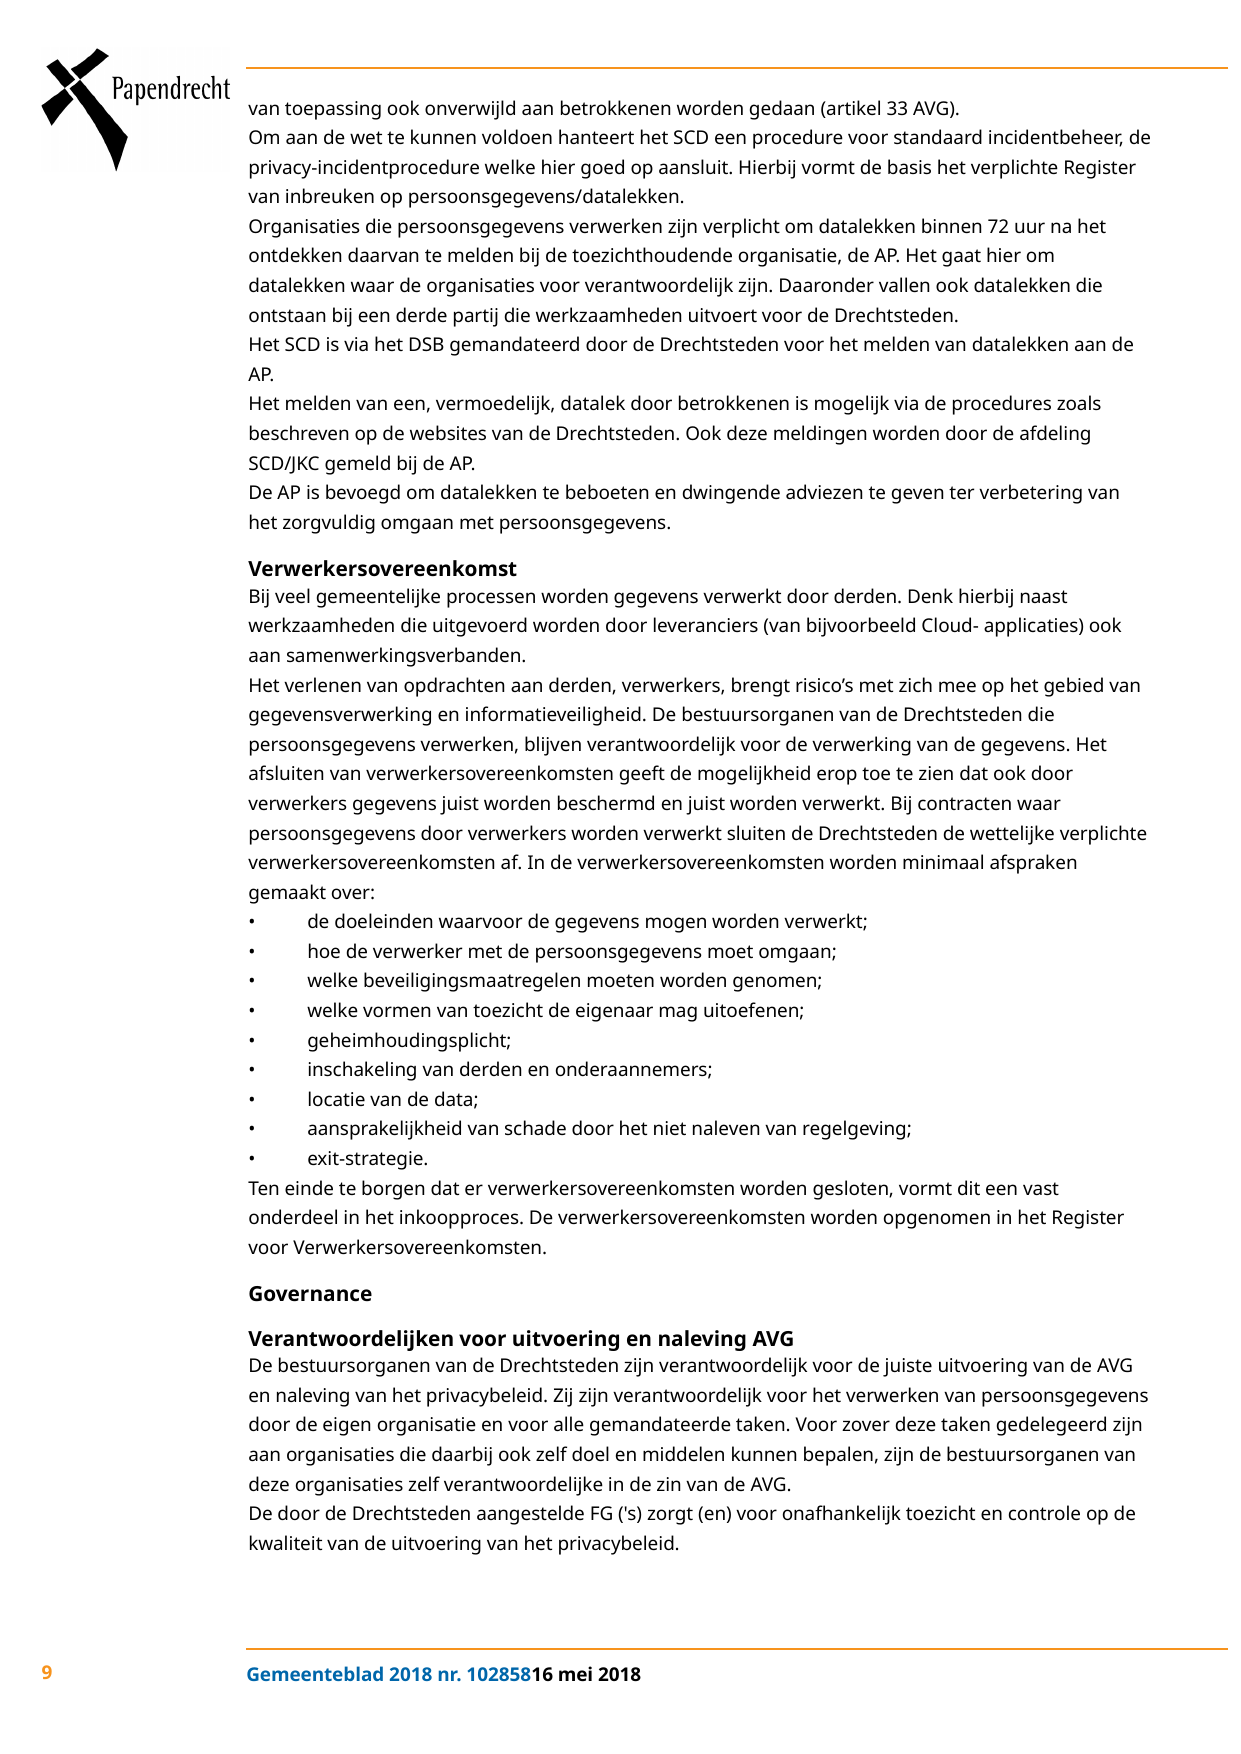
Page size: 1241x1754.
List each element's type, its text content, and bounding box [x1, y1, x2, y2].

text Het verlenen van opdrachten aan derden, verwerkers, brengt risico’s met zich mee op het gebied van gegevensverwerking en informatieveiligheid. De bestuursorganen van de Drechtsteden die persoonsgegevens verwerken, blijven verantwoordelijk voor de verwerking van de gegevens. Het afsluiten van verwerkersovereenkomsten geeft de mogelijkheid erop toe te zien dat ook door verwerkers gegevens juist worden beschermd en juist worden verwerkt. Bij contracten waar persoonsgegevens door verwerkers worden verwerkt sluiten de Drechtsteden de wettelijke verplichte verwerkersovereenkomsten af. In de verwerkersovereenkomsten worden minimaal afspraken gemaakt over: [248, 672, 1152, 904]
list geheimhoudingsplicht; [248, 1027, 1152, 1052]
text Governance [248, 1279, 1152, 1308]
text De door de Drechtsteden aangestelde FG ('s) zorgt (en) voor onafhankelijk toezicht en controle op de kwaliteit van de uitvoering van het privacybeleid. [248, 1500, 1152, 1556]
text van toepassing ook onverwijld aan betrokkenen worden gedaan (artikel 33 AVG). [248, 95, 1152, 121]
text Verwerkersovereenkomst [248, 554, 1152, 583]
text Om aan de wet te kunnen voldoen hanteert het SCD een procedure voor standaard incidentbeheer, de privacy-incidentprocedure welke hier goed op aansluit. Hierbij vormt de basis het verplichte Register van inbreuken op persoonsgegevens/datalekken. [248, 124, 1152, 209]
text Organisaties die persoonsgegevens verwerken zijn verplicht om datalekken binnen 72 uur na het ontdekken daarvan te melden bij de toezichthoudende organisatie, de AP. Het gaat hier om datalekken waar de organisaties voor verantwoordelijk zijn. Daaronder vallen ook datalekken die ontstaan bij een derde partij die werkzaamheden uitvoert voor de Drechtsteden. [248, 213, 1152, 328]
list welke beveiligingsmaatregelen moeten worden genomen; [248, 968, 1152, 993]
list hoe de verwerker met de persoonsgegevens moet omgaan; [248, 938, 1152, 964]
list de doeleinden waarvoor de gegevens mogen worden verwerkt; [248, 908, 1152, 934]
picture [41, 47, 231, 172]
text Verantwoordelijken voor uitvoering en naleving AVG [248, 1324, 1152, 1352]
list inschakeling van derden en onderaannemers; [248, 1056, 1152, 1082]
list locatie van de data; [248, 1086, 1152, 1112]
list aansprakelijkheid van schade door het niet naleven van regelgeving; [248, 1116, 1152, 1141]
text De bestuursorganen van de Drechtsteden zijn verantwoordelijk voor de juiste uitvoering van de AVG en naleving van het privacybeleid. Zij zijn verantwoordelijk voor het verwerken van persoonsgegevens door de eigen organisatie en voor alle gemandateerde taken. Voor zover deze taken gedelegeerd zijn aan organisaties die daarbij ook zelf doel en middelen kunnen bepalen, zijn de bestuursorganen van deze organisaties zelf verantwoordelijke in de zin van de AVG. [248, 1352, 1152, 1496]
list exit-strategie. [248, 1145, 1152, 1171]
list welke vormen van toezicht de eigenaar mag uitoefenen; [248, 997, 1152, 1023]
text Bij veel gemeentelijke processen worden gegevens verwerkt door derden. Denk hierbij naast werkzaamheden die uitgevoerd worden door leveranciers (van bijvoorbeeld Cloud- applicaties) ook aan samenwerkingsverbanden. [248, 583, 1152, 668]
text De AP is bevoegd om datalekken te beboeten en dwingende adviezen te geven ter verbetering van het zorgvuldig omgaan met persoonsgegevens. [248, 479, 1152, 535]
text Ten einde te borgen dat er verwerkersovereenkomsten worden gesloten, vormt dit een vast onderdeel in het inkoopproces. De verwerkersovereenkomsten worden opgenomen in het Register voor Verwerkersovereenkomsten. [248, 1175, 1152, 1259]
text Het melden van een, vermoedelijk, datalek door betrokkenen is mogelijk via de procedures zoals beschreven op de websites van de Drechtsteden. Ook deze meldingen worden door de afdeling SCD/JKC gemeld bij de AP. [248, 391, 1152, 476]
text Het SCD is via het DSB gemandateerd door de Drechtsteden voor het melden van datalekken aan de AP. [248, 331, 1152, 387]
